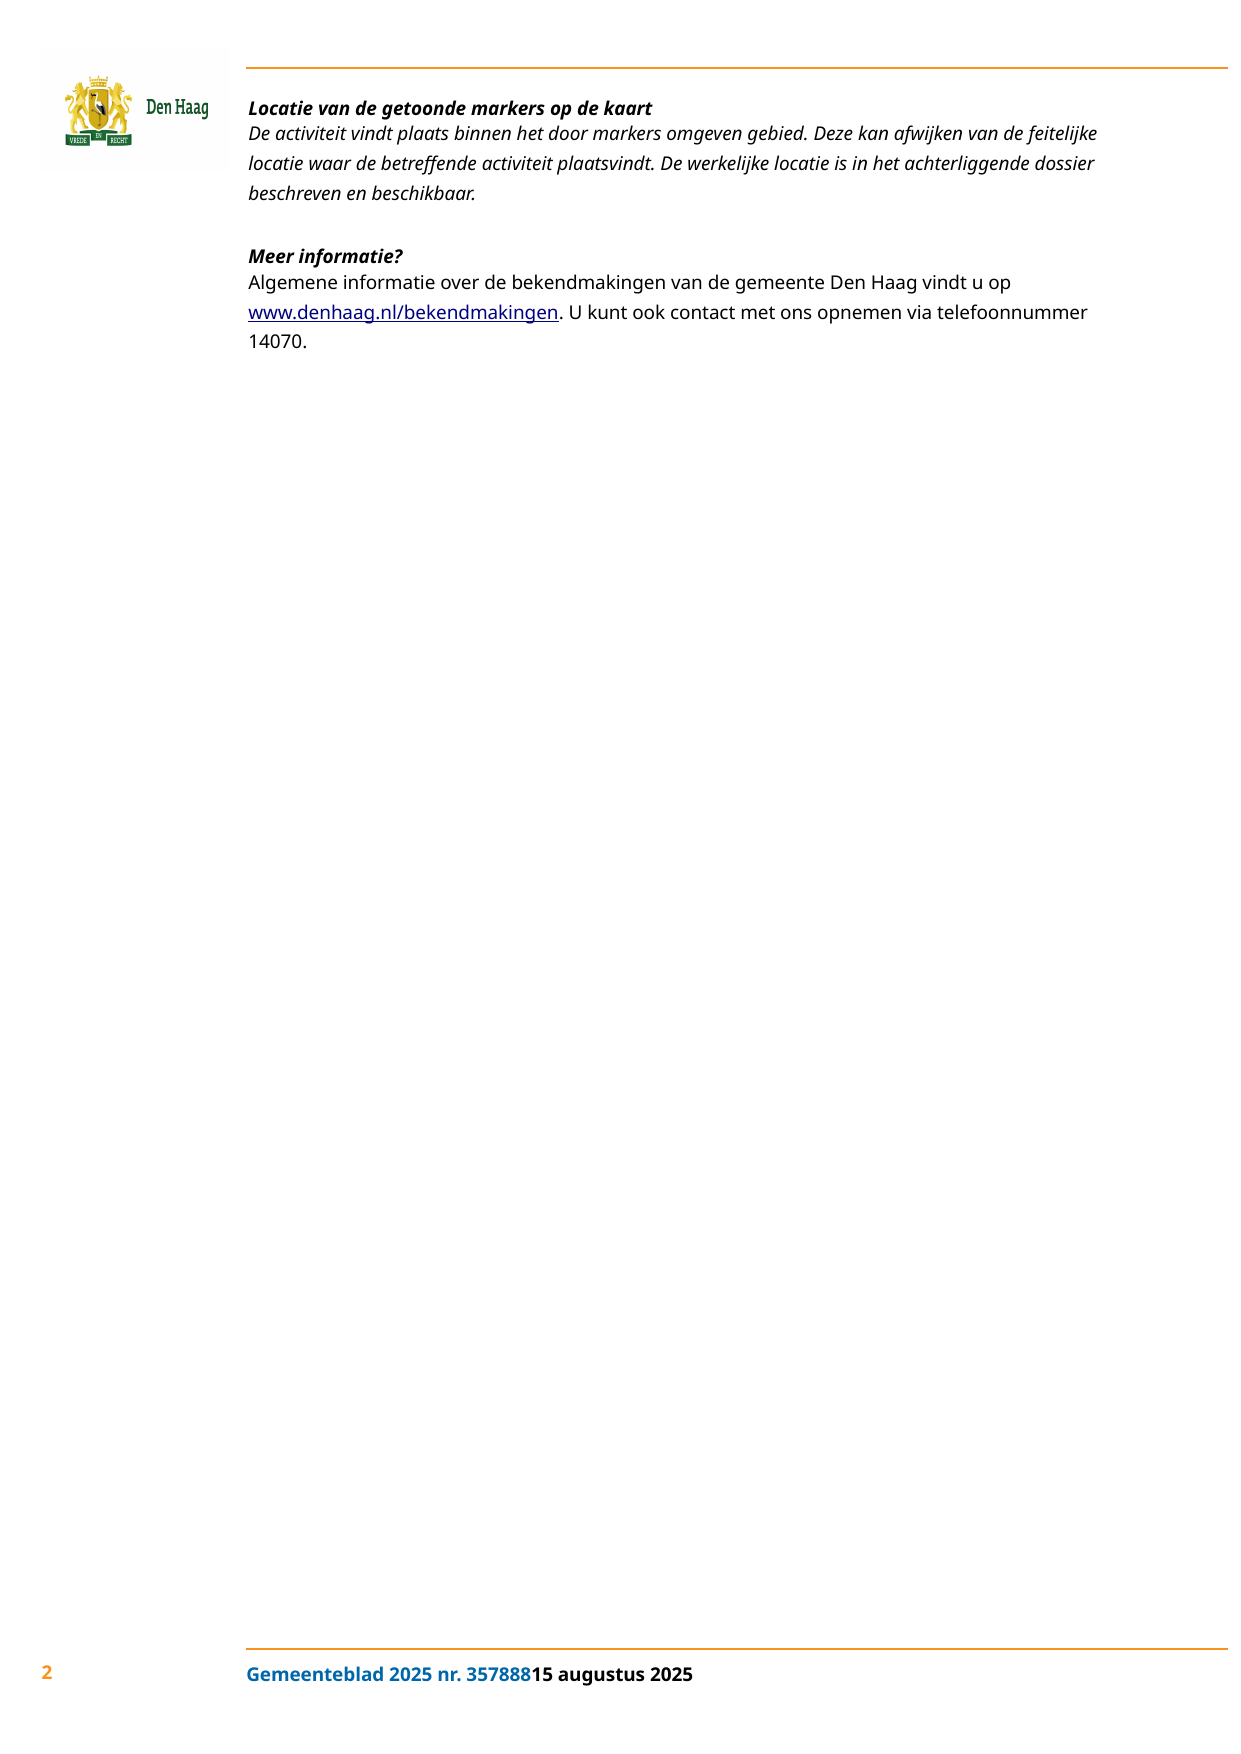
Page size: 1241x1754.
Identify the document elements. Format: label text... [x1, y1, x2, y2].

text Meer informatie? [248, 244, 1152, 269]
text Algemene informatie over de bekendmakingen van de gemeente Den Haag vindt u op www.denhaag.nl/bekendmakingen. U kunt ook contact met ons opnemen via telefoonnummer 14070. [248, 269, 1152, 354]
picture [41, 47, 231, 172]
text Locatie van de getoonde markers op de kaart [248, 95, 1152, 121]
text De activiteit vindt plaats binnen het door markers omgeven gebied. Deze kan afwijken van de feitelijke locatie waar de betreffende activiteit plaatsvindt. De werkelijke locatie is in het achterliggende dossier beschreven en beschikbaar. [248, 121, 1152, 205]
